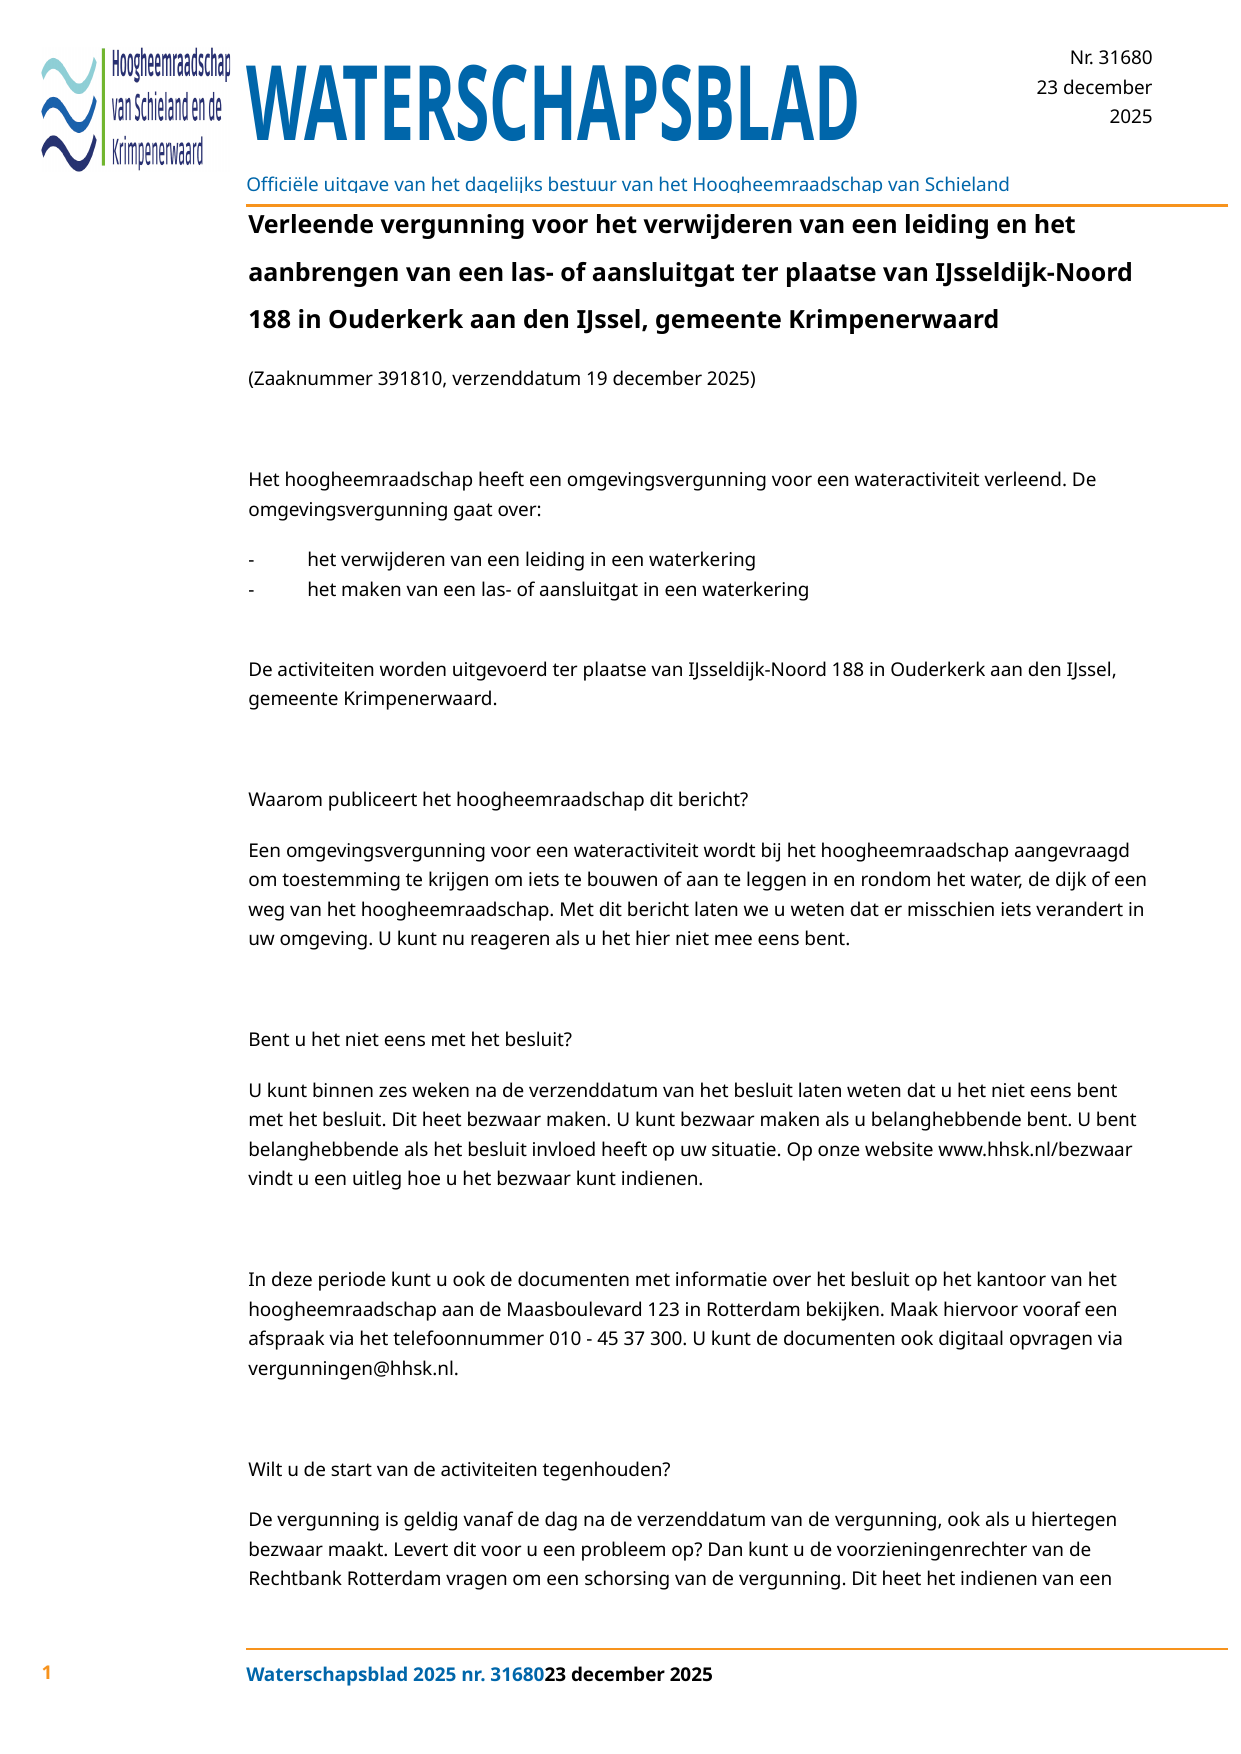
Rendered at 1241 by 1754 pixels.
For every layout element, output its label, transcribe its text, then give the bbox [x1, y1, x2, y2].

text Verleende vergunning voor het verwijderen van een leiding en het aanbrengen van een las- of aansluitgat ter plaatse van IJsseldijk-Noord 188 in Ouderkerk aan den IJssel, gemeente Krimpenerwaard [248, 207, 1152, 336]
text De activiteiten worden uitgevoerd ter plaatse van IJsseldijk-Noord 188 in Ouderkerk aan den IJssel, gemeente Krimpenerwaard. [248, 656, 1152, 711]
text Het hoogheemraadschap heeft een omgevingsvergunning voor een wateractiviteit verleend. De omgevingsvergunning gaat over: [248, 466, 1152, 522]
picture [41, 47, 231, 172]
text U kunt binnen zes weken na de verzenddatum van het besluit laten weten dat u het niet eens bent met het besluit. Dit heet bezwaar maken. U kunt bezwaar maken als u belanghebbende bent. U bent belanghebbende als het besluit invloed heeft op uw situatie. Op onze website www.hhsk.nl/bezwaar vindt u een uitleg hoe u het bezwaar kunt indienen. [248, 1077, 1152, 1191]
text De vergunning is geldig vanaf de dag na de verzenddatum van de vergunning, ook als u hiertegen bezwaar maakt. Levert dit voor u een probleem op? Dan kunt u de voorzieningenrechter van de Rechtbank Rotterdam vragen om een schorsing van de vergunning. Dit heet het indienen van een [248, 1506, 1152, 1591]
text Waarom publiceert het hoogheemraadschap dit bericht? [248, 786, 1152, 812]
text Bent u het niet eens met het besluit? [248, 1026, 1152, 1052]
text Een omgevingsvergunning voor een wateractiviteit wordt bij het hoogheemraadschap aangevraagd om toestemming te krijgen om iets te bouwen of aan te leggen in en rondom het water, de dijk of een weg van het hoogheemraadschap. Met dit bericht laten we u weten dat er misschien iets verandert in uw omgeving. U kunt nu reageren als u het hier niet mee eens bent. [248, 837, 1152, 951]
text In deze periode kunt u ook de documenten met informatie over het besluit op het kantoor van het hoogheemraadschap aan de Maasboulevard 123 in Rotterdam bekijken. Maak hiervoor vooraf een afspraak via het telefoonnummer 010 - 45 37 300. U kunt de documenten ook digitaal opvragen via vergunningen@hhsk.nl. [248, 1266, 1152, 1381]
text (Zaaknummer 391810, verzenddatum 19 december 2025) [248, 366, 1152, 391]
text Wilt u de start van de activiteiten tegenhouden? [248, 1456, 1152, 1482]
list het maken van een las- of aansluitgat in een waterkering [248, 576, 1152, 602]
list het verwijderen van een leiding in een waterkering [248, 546, 1152, 572]
